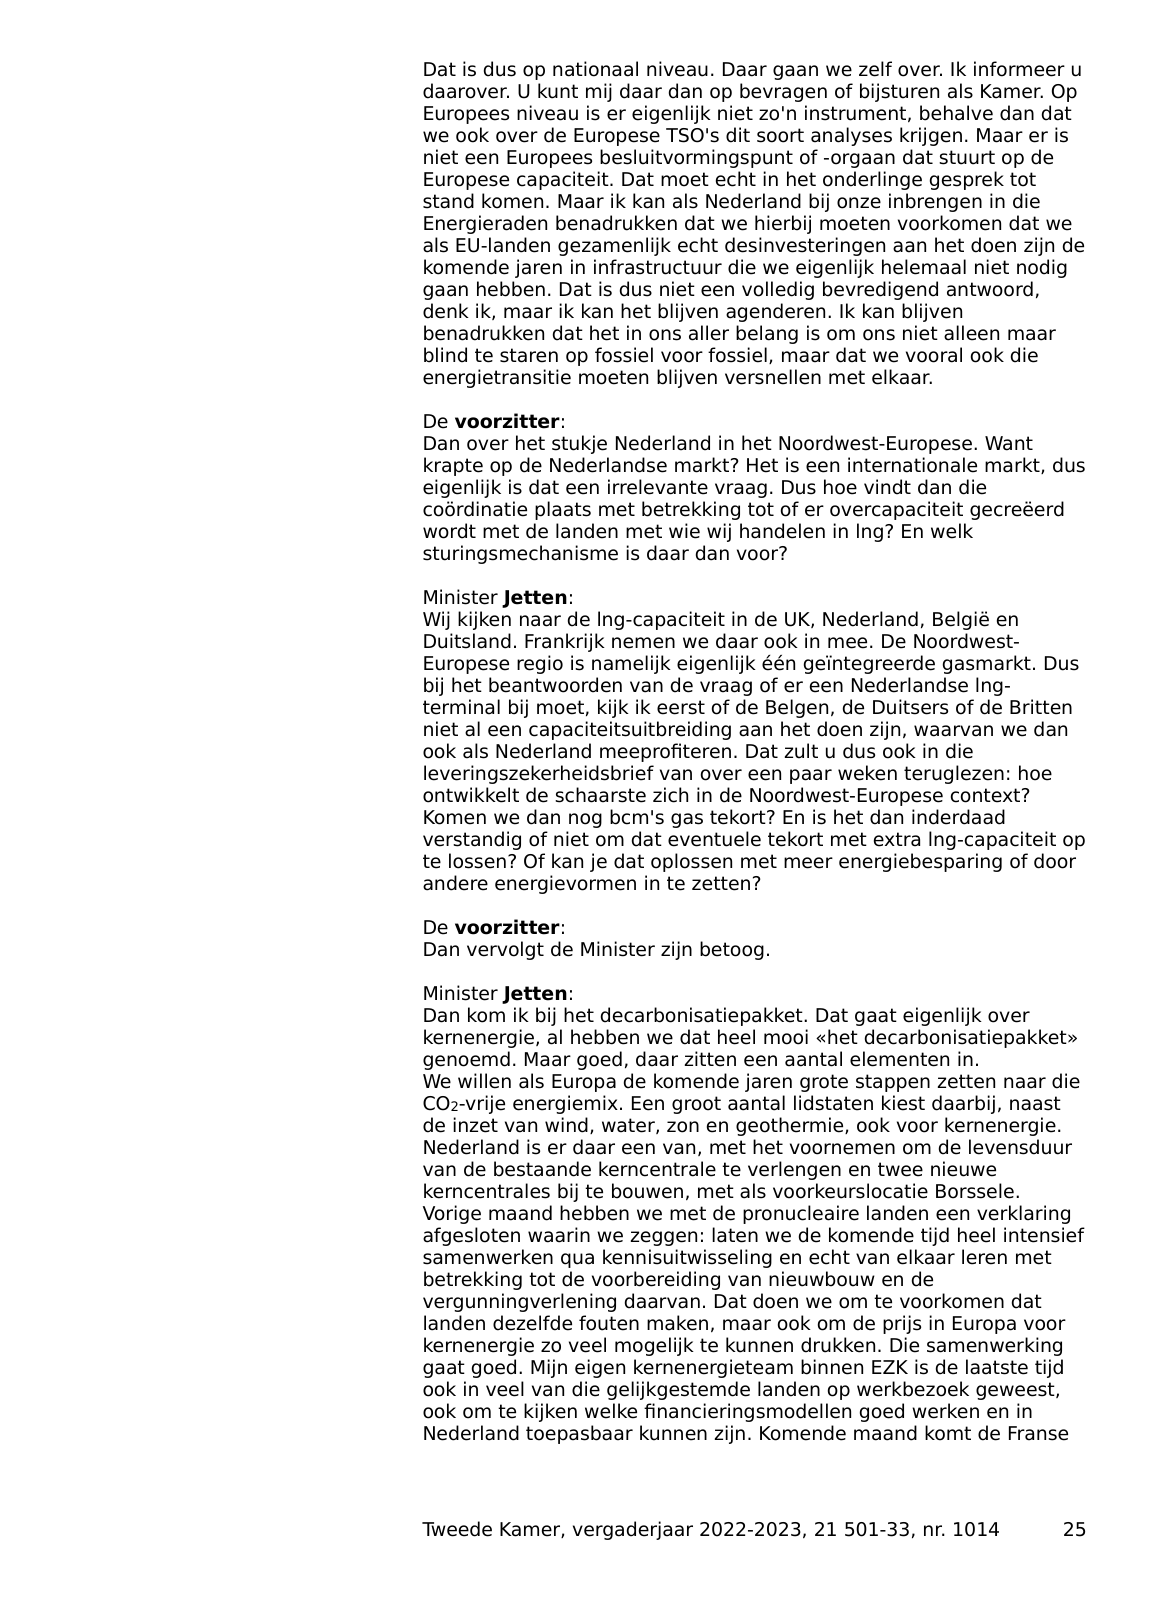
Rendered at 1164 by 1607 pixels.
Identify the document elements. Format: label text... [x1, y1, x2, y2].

text We willen als Europa de komende jaren grote stappen zetten naar die CO2-vrije energiemix. Een groot aantal lidstaten kiest daarbij, naast de inzet van wind, water, zon en geothermie, ook voor kernenergie. Nederland is er daar een van, met het voornemen om de levensduur van de bestaande kerncentrale te verlengen en twee nieuwe kerncentrales bij te bouwen, met als voorkeurslocatie Borssele. [422, 1071, 1087, 1203]
text Wij kijken naar de lng-capaciteit in de UK, Nederland, België en Duitsland. Frankrijk nemen we daar ook in mee. De Noordwest-Europese regio is namelijk eigenlijk één geïntegreerde gasmarkt. Dus bij het beantwoorden van de vraag of er een Nederlandse lng-terminal bij moet, kijk ik eerst of de Belgen, de Duitsers of de Britten niet al een capaciteitsuitbreiding aan het doen zijn, waarvan we dan ook als Nederland meeprofiteren. Dat zult u dus ook in die leveringszekerheidsbrief van over een paar weken teruglezen: hoe ontwikkelt de schaarste zich in de Noordwest-Europese context? Komen we dan nog bcm's gas tekort? En is het dan inderdaad verstandig of niet om dat eventuele tekort met extra lng-capaciteit op te lossen? Of kan je dat oplossen met meer energiebesparing of door andere energievormen in te zetten? [422, 609, 1087, 895]
text Vorige maand hebben we met de pronucleaire landen een verklaring afgesloten waarin we zeggen: laten we de komende tijd heel intensief samenwerken qua kennisuitwisseling en echt van elkaar leren met betrekking tot de voorbereiding van nieuwbouw en de vergunningverlening daarvan. Dat doen we om te voorkomen dat landen dezelfde fouten maken, maar ook om de prijs in Europa voor kernenergie zo veel mogelijk te kunnen drukken. Die samenwerking gaat goed. Mijn eigen kernenergieteam binnen EZK is de laatste tijd ook in veel van die gelijkgestemde landen op werkbezoek geweest, ook om te kijken welke financieringsmodellen goed werken en in Nederland toepasbaar kunnen zijn. Komende maand komt de Franse [422, 1203, 1087, 1444]
text Dat is dus op nationaal niveau. Daar gaan we zelf over. Ik informeer u daarover. U kunt mij daar dan op bevragen of bijsturen als Kamer. Op Europees niveau is er eigenlijk niet zo'n instrument, behalve dan dat we ook over de Europese TSO's dit soort analyses krijgen. Maar er is niet een Europees besluitvormingspunt of -orgaan dat stuurt op de Europese capaciteit. Dat moet echt in het onderlinge gesprek tot stand komen. Maar ik kan als Nederland bij onze inbrengen in die Energieraden benadrukken dat we hierbij moeten voorkomen dat we als EU-landen gezamenlijk echt desinvesteringen aan het doen zijn de komende jaren in infrastructuur die we eigenlijk helemaal niet nodig gaan hebben. Dat is dus niet een volledig bevredigend antwoord, denk ik, maar ik kan het blijven agenderen. Ik kan blijven benadrukken dat het in ons aller belang is om ons niet alleen maar blind te staren op fossiel voor fossiel, maar dat we vooral ook die energietransitie moeten blijven versnellen met elkaar. [422, 59, 1087, 389]
text Minister Jetten: [422, 587, 1087, 609]
text Dan vervolgt de Minister zijn betoog. [422, 939, 1087, 961]
text Dan over het stukje Nederland in het Noordwest-Europese. Want krapte op de Nederlandse markt? Het is een internationale markt, dus eigenlijk is dat een irrelevante vraag. Dus hoe vindt dan die coördinatie plaats met betrekking tot of er overcapaciteit gecreëerd wordt met de landen met wie wij handelen in lng? En welk sturingsmechanisme is daar dan voor? [422, 433, 1087, 565]
text De voorzitter: [422, 411, 1087, 433]
text Minister Jetten: [422, 983, 1087, 1005]
text Dan kom ik bij het decarbonisatiepakket. Dat gaat eigenlijk over kernenergie, al hebben we dat heel mooi «het decarbonisatiepakket» genoemd. Maar goed, daar zitten een aantal elementen in. [422, 1005, 1087, 1071]
text De voorzitter: [422, 917, 1087, 939]
